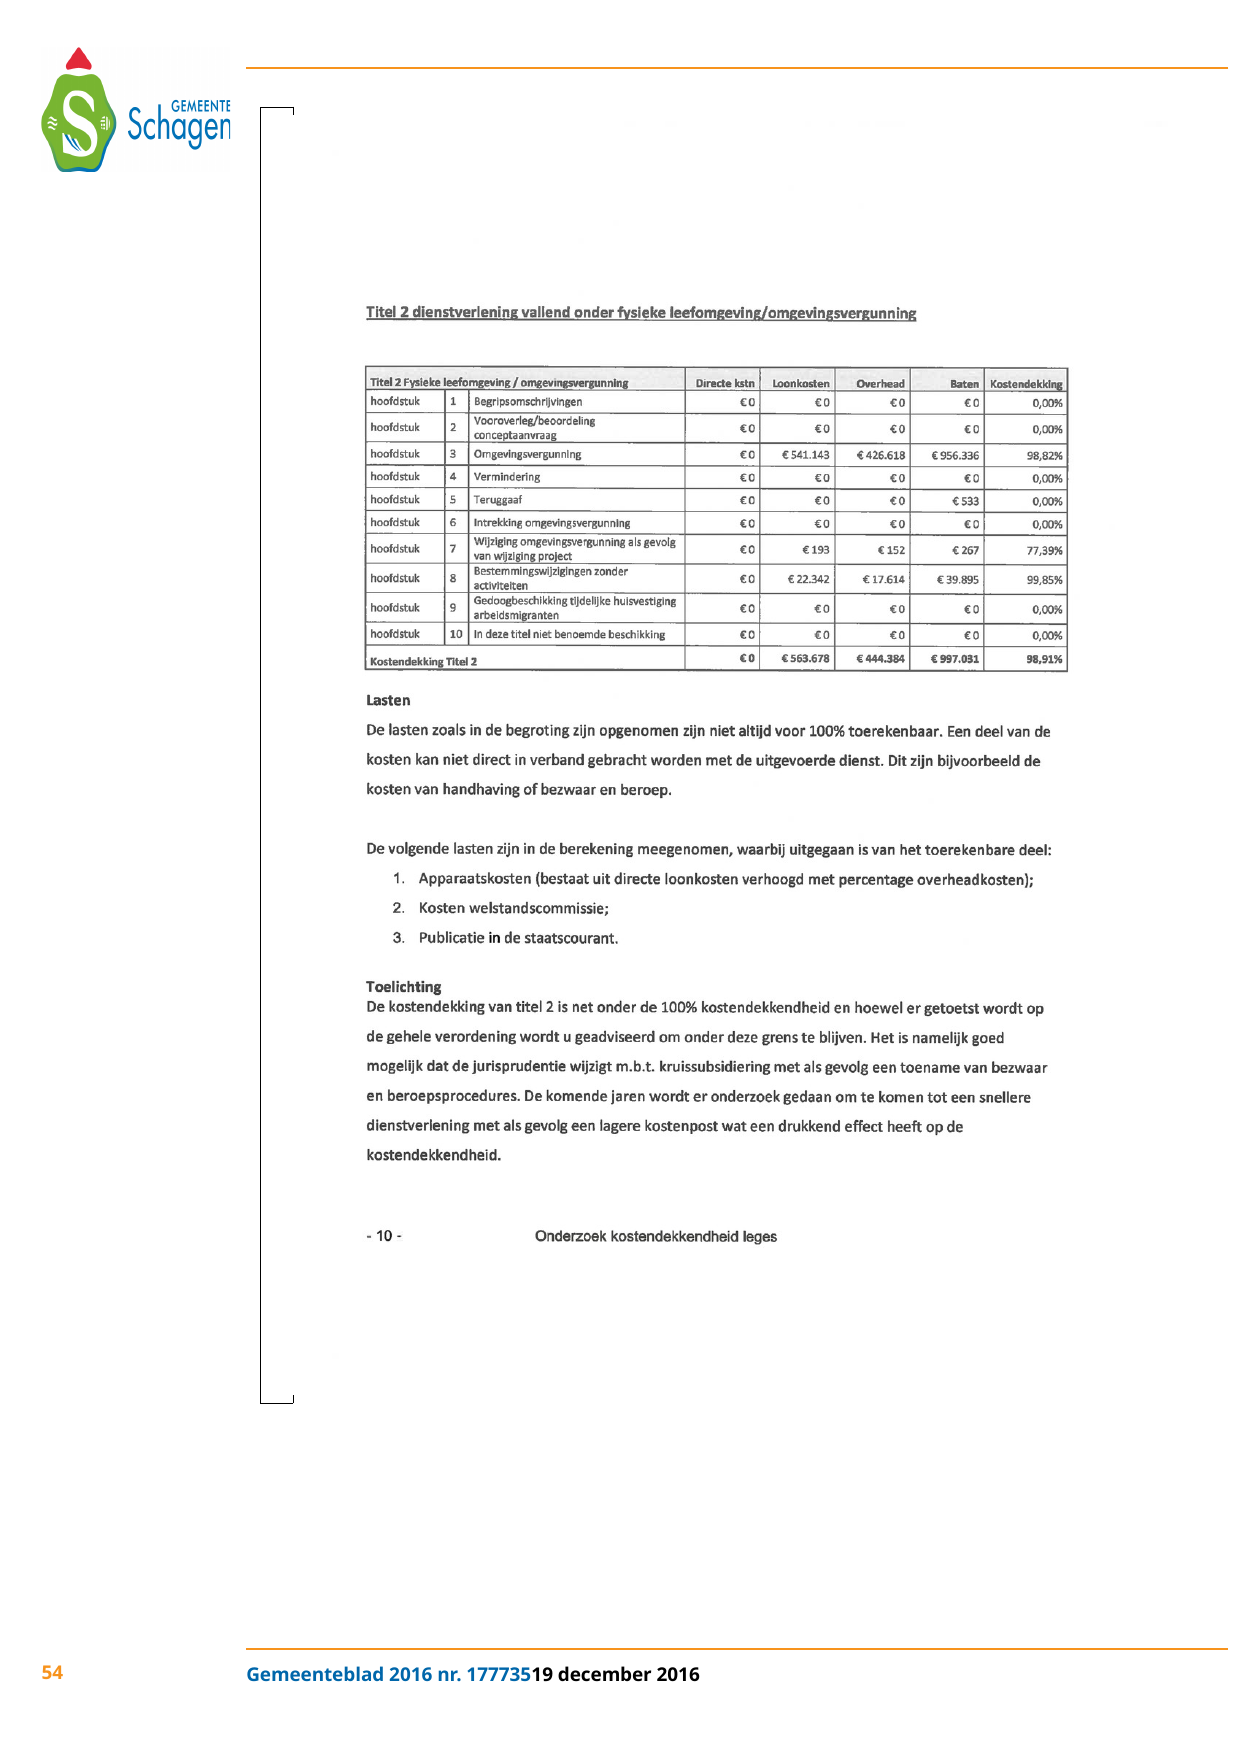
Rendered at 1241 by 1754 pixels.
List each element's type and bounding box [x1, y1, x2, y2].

picture [268, 115, 1173, 1395]
picture [41, 47, 231, 172]
